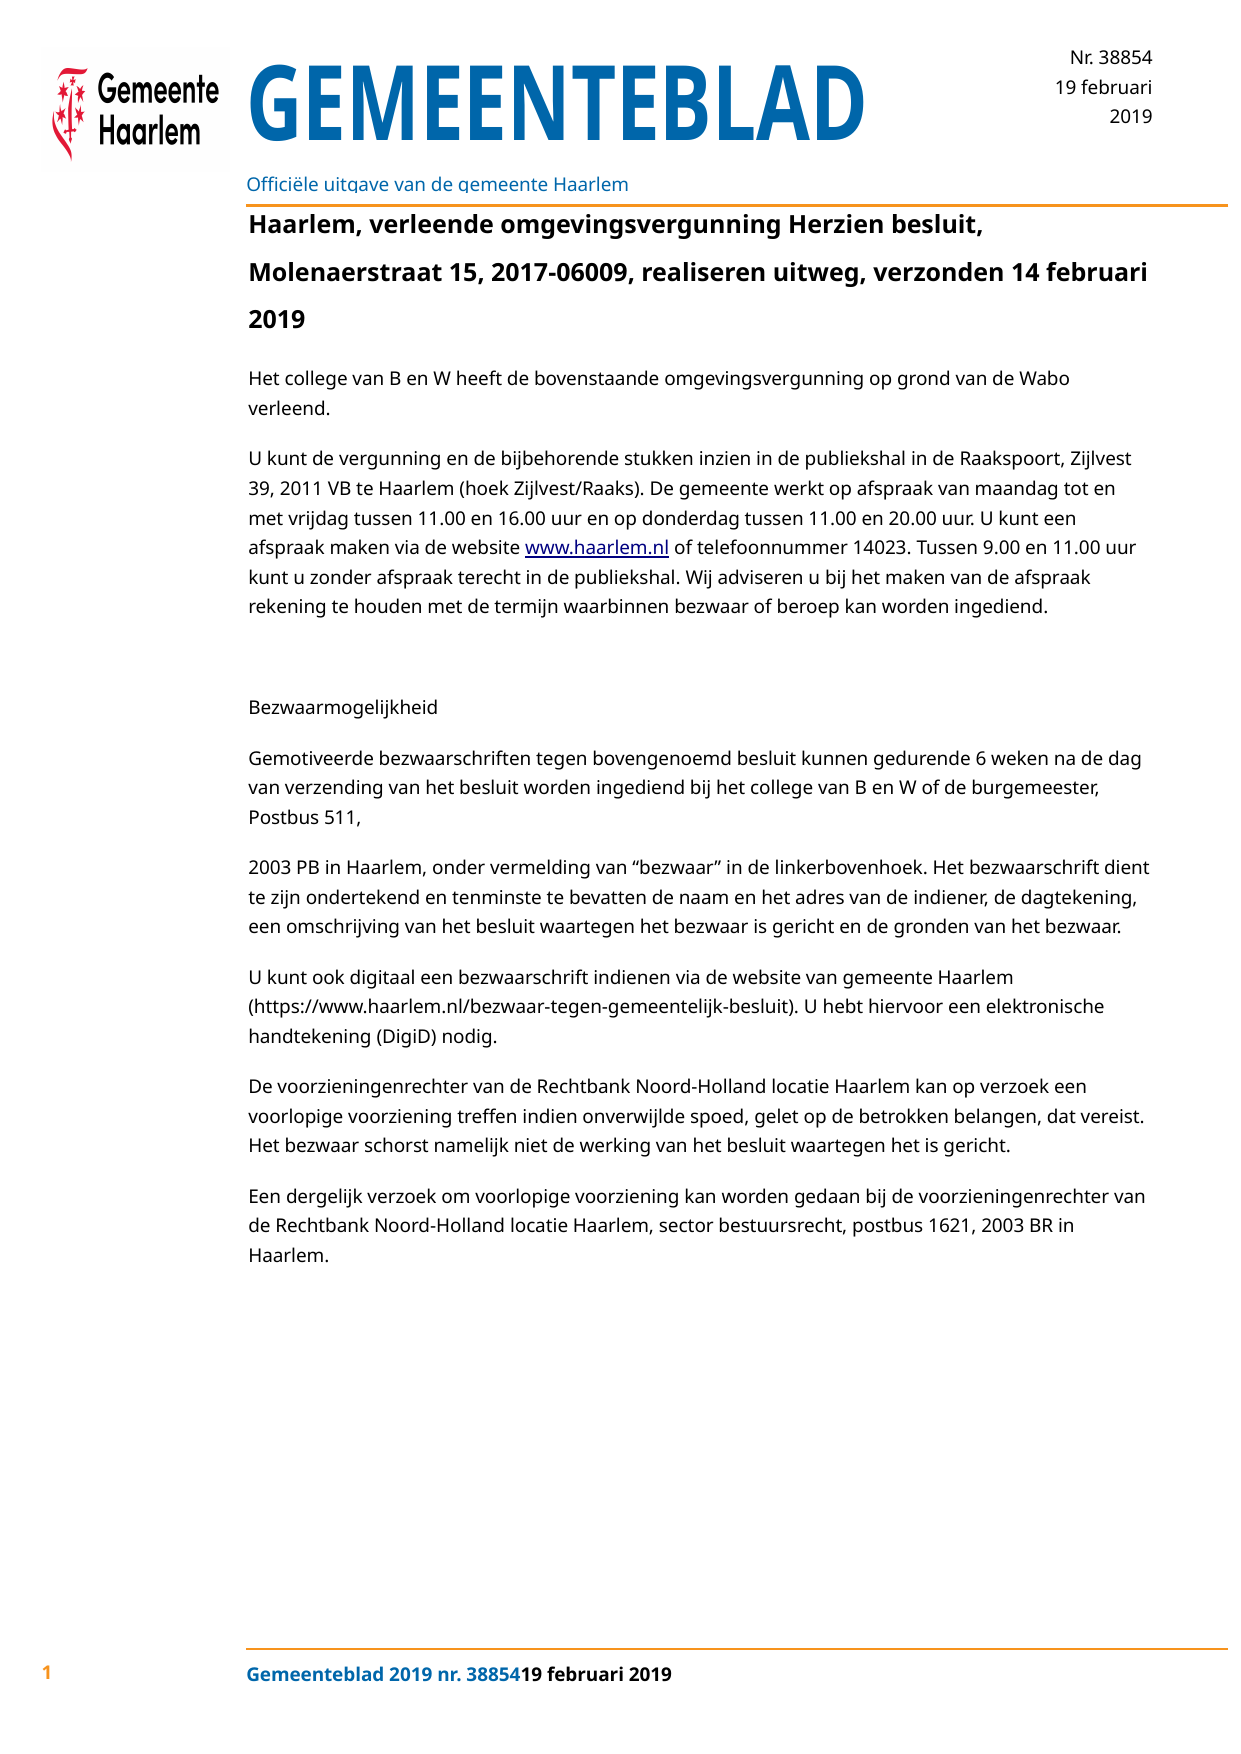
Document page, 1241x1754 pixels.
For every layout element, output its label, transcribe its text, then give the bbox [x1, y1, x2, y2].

text Een dergelijk verzoek om voorlopige voorziening kan worden gedaan bij de voorzieningenrechter van de Rechtbank Noord-Holland locatie Haarlem, sector bestuursrecht, postbus 1621, 2003 BR in Haarlem. [248, 1183, 1152, 1268]
text Haarlem, verleende omgevingsvergunning Herzien besluit, Molenaerstraat 15, 2017-06009, realiseren uitweg, verzonden 14 februari 2019 [248, 207, 1152, 336]
text U kunt ook digitaal een bezwaarschrift indienen via de website van gemeente Haarlem (https://www.haarlem.nl/bezwaar-tegen-gemeentelijk-besluit). U hebt hiervoor een elektronische handtekening (DigiD) nodig. [248, 964, 1152, 1049]
picture [41, 47, 231, 172]
text 2003 PB in Haarlem, onder vermelding van “bezwaar” in de linkerbovenhoek. Het bezwaarschrift dient te zijn ondertekend en tenminste te bevatten de naam en het adres van de indiener, de dagtekening, een omschrijving van het besluit waartegen het bezwaar is gericht en de gronden van het bezwaar. [248, 854, 1152, 939]
text De voorzieningenrechter van de Rechtbank Noord-Holland locatie Haarlem kan op verzoek een voorlopige voorziening treffen indien onverwijlde spoed, gelet op de betrokken belangen, dat vereist. Het bezwaar schorst namelijk niet de werking van het besluit waartegen het is gericht. [248, 1073, 1152, 1158]
text Het college van B en W heeft de bovenstaande omgevingsvergunning op grond van de Wabo verleend. [248, 366, 1152, 421]
text Gemotiveerde bezwaarschriften tegen bovengenoemd besluit kunnen gedurende 6 weken na de dag van verzending van het besluit worden ingediend bij het college van B en W of de burgemeester, Postbus 511, [248, 745, 1152, 829]
text U kunt de vergunning en de bijbehorende stukken inzien in de publiekshal in de Raakspoort, Zijlvest 39, 2011 VB te Haarlem (hoek Zijlvest/Raaks). De gemeente werkt op afspraak van maandag tot en met vrijdag tussen 11.00 en 16.00 uur en op donderdag tussen 11.00 en 20.00 uur. U kunt een afspraak maken via de website www.haarlem.nl of telefoonnummer 14023. Tussen 9.00 en 11.00 uur kunt u zonder afspraak terecht in de publiekshal. Wij adviseren u bij het maken van de afspraak rekening te houden met de termijn waarbinnen bezwaar of beroep kan worden ingediend. [248, 446, 1152, 619]
text Bezwaarmogelijkheid [248, 694, 1152, 720]
